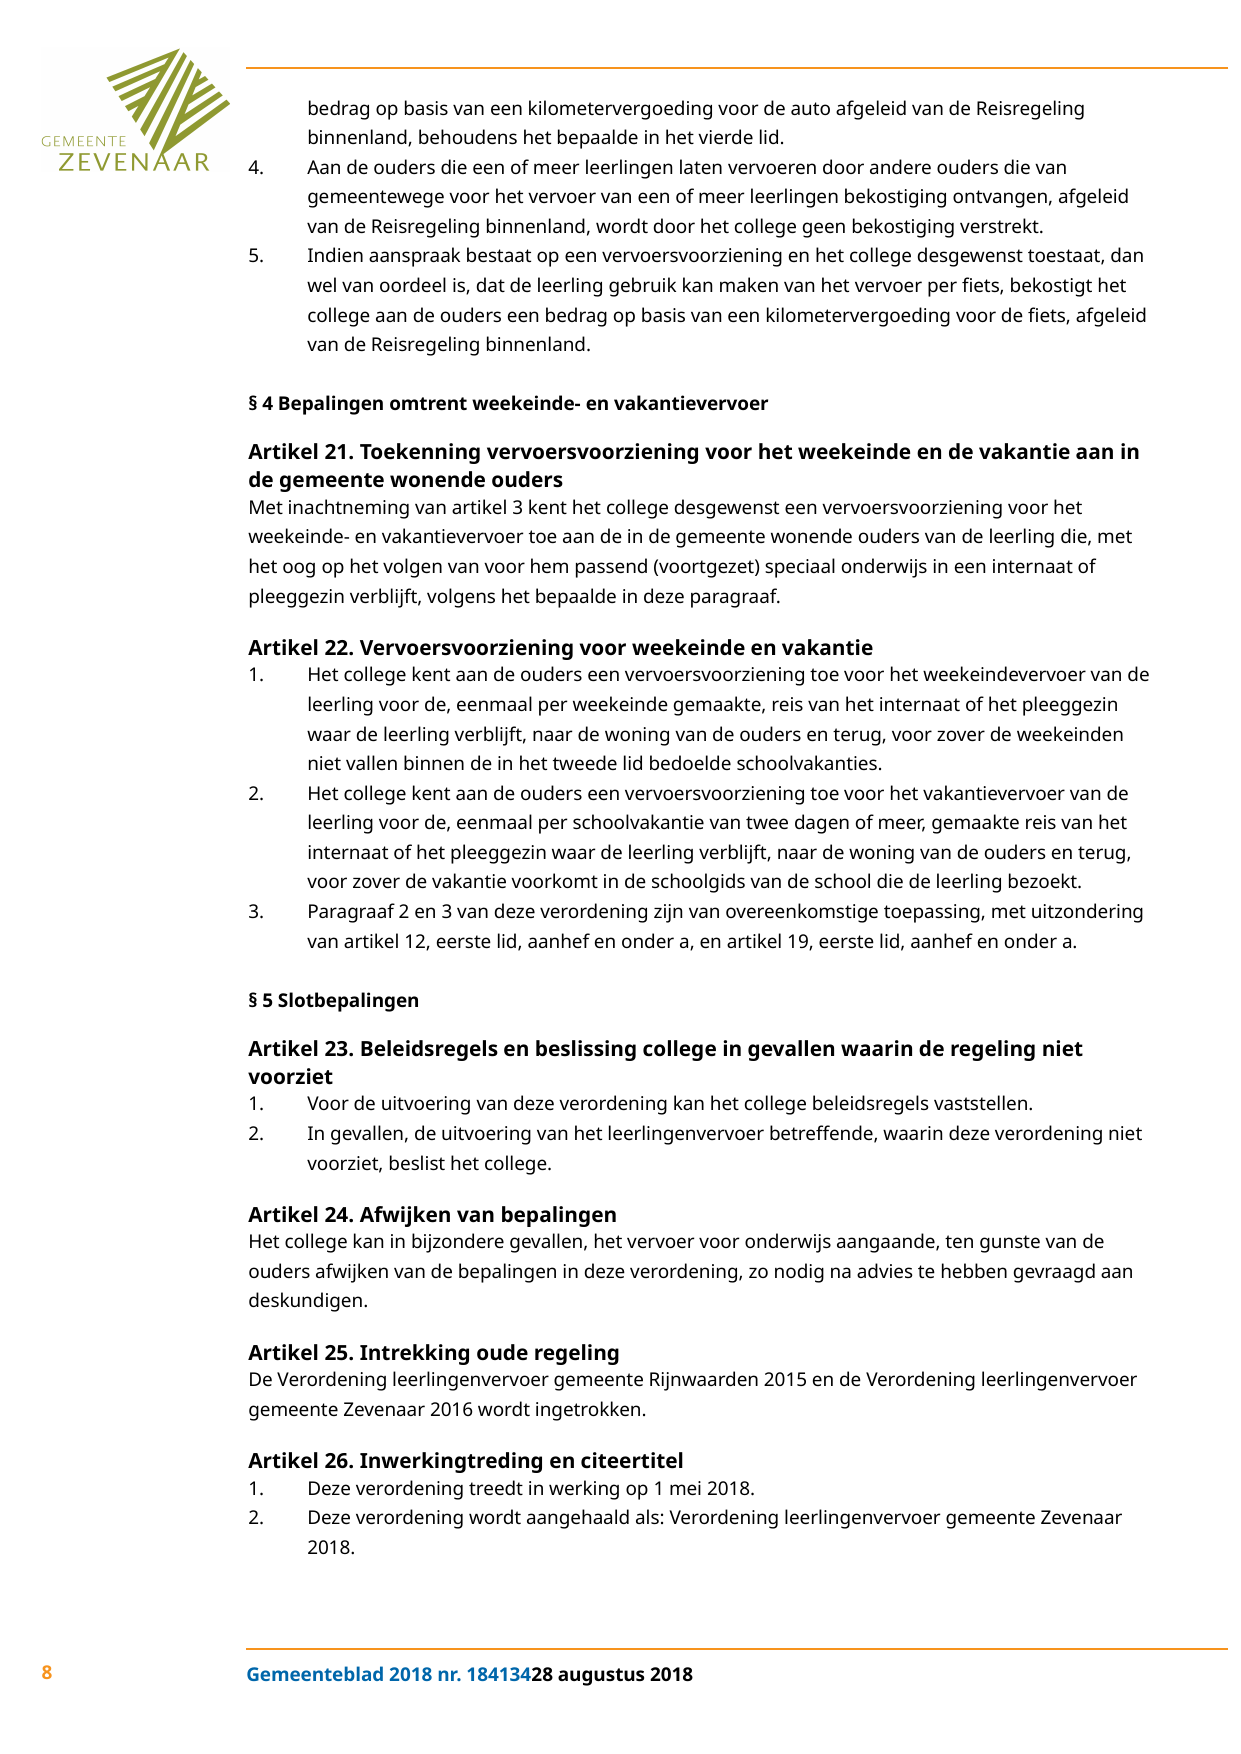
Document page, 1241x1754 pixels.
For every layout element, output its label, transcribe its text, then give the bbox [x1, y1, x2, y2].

text De Verordening leerlingenvervoer gemeente Rijnwaarden 2015 en de Verordening leerlingenvervoer gemeente Zevenaar 2016 wordt ingetrokken. [248, 1367, 1152, 1422]
list Het college kent aan de ouders een vervoersvoorziening toe voor het weekeindevervoer van de leerling voor de, eenmaal per weekeinde gemaakte, reis van het internaat of het pleeggezin waar de leerling verblijft, naar de woning van de ouders en terug, voor zover de weekeinden niet vallen binnen de in het tweede lid bedoelde schoolvakanties. [248, 662, 1152, 776]
list Voor de uitvoering van deze verordening kan het college beleidsregels vaststellen. [248, 1091, 1152, 1116]
picture [41, 47, 231, 172]
text § 5 Slotbepalingen [248, 987, 1152, 1013]
text Artikel 22. Vervoersvoorziening voor weekeinde en vakantie [248, 633, 1152, 662]
text Artikel 21. Toekenning vervoersvoorziening voor het weekeinde en de vakantie aan in de gemeente wonende ouders [248, 437, 1152, 494]
list Deze verordening treedt in werking op 1 mei 2018. [248, 1475, 1152, 1501]
text Artikel 23. Beleidsregels en beslissing college in gevallen waarin de regeling niet voorziet [248, 1034, 1152, 1091]
list Deze verordening wordt aangehaald als: Verordening leerlingenvervoer gemeente Zevenaar 2018. [248, 1504, 1152, 1560]
list In gevallen, de uitvoering van het leerlingenvervoer betreffende, waarin deze verordening niet voorziet, beslist het college. [248, 1120, 1152, 1175]
text Artikel 24. Afwijken van bepalingen [248, 1200, 1152, 1228]
text Het college kan in bijzondere gevallen, het vervoer voor onderwijs aangaande, ten gunste van de ouders afwijken van de bepalingen in deze verordening, zo nodig na advies te hebben gevraagd aan deskundigen. [248, 1228, 1152, 1313]
list Het college kent aan de ouders een vervoersvoorziening toe voor het vakantievervoer van de leerling voor de, eenmaal per schoolvakantie van twee dagen of meer, gemaakte reis van het internaat of het pleeggezin waar de leerling verblijft, naar de woning van de ouders en terug, voor zover de vakantie voorkomt in de schoolgids van de school die de leerling bezoekt. [248, 780, 1152, 894]
text Artikel 26. Inwerkingtreding en citeertitel [248, 1447, 1152, 1475]
text Artikel 25. Intrekking oude regeling [248, 1338, 1152, 1367]
list Paragraaf 2 en 3 van deze verordening zijn van overeenkomstige toepassing, met uitzondering van artikel 12, eerste lid, aanhef en onder a, en artikel 19, eerste lid, aanhef en onder a. [248, 898, 1152, 954]
list Aan de ouders die een of meer leerlingen laten vervoeren door andere ouders die van gemeentewege voor het vervoer van een of meer leerlingen bekostiging ontvangen, afgeleid van de Reisregeling binnenland, wordt door het college geen bekostiging verstrekt. [248, 154, 1152, 239]
list Indien aanspraak bestaat op een vervoersvoorziening en het college desgewenst toestaat, dan wel van oordeel is, dat de leerling gebruik kan maken van het vervoer per fiets, bekostigt het college aan de ouders een bedrag op basis van een kilometervergoeding voor de fiets, afgeleid van de Reisregeling binnenland. [248, 243, 1152, 357]
list bedrag op basis van een kilometervergoeding voor de auto afgeleid van de Reisregeling binnenland, behoudens het bepaalde in het vierde lid. [248, 95, 1152, 150]
text Met inachtneming van artikel 3 kent het college desgewenst een vervoersvoorziening voor het weekeinde- en vakantievervoer toe aan de in de gemeente wonende ouders van de leerling die, met het oog op het volgen van voor hem passend (voortgezet) speciaal onderwijs in een internaat of pleeggezin verblijft, volgens het bepaalde in deze paragraaf. [248, 494, 1152, 608]
text § 4 Bepalingen omtrent weekeinde- en vakantievervoer [248, 391, 1152, 416]
